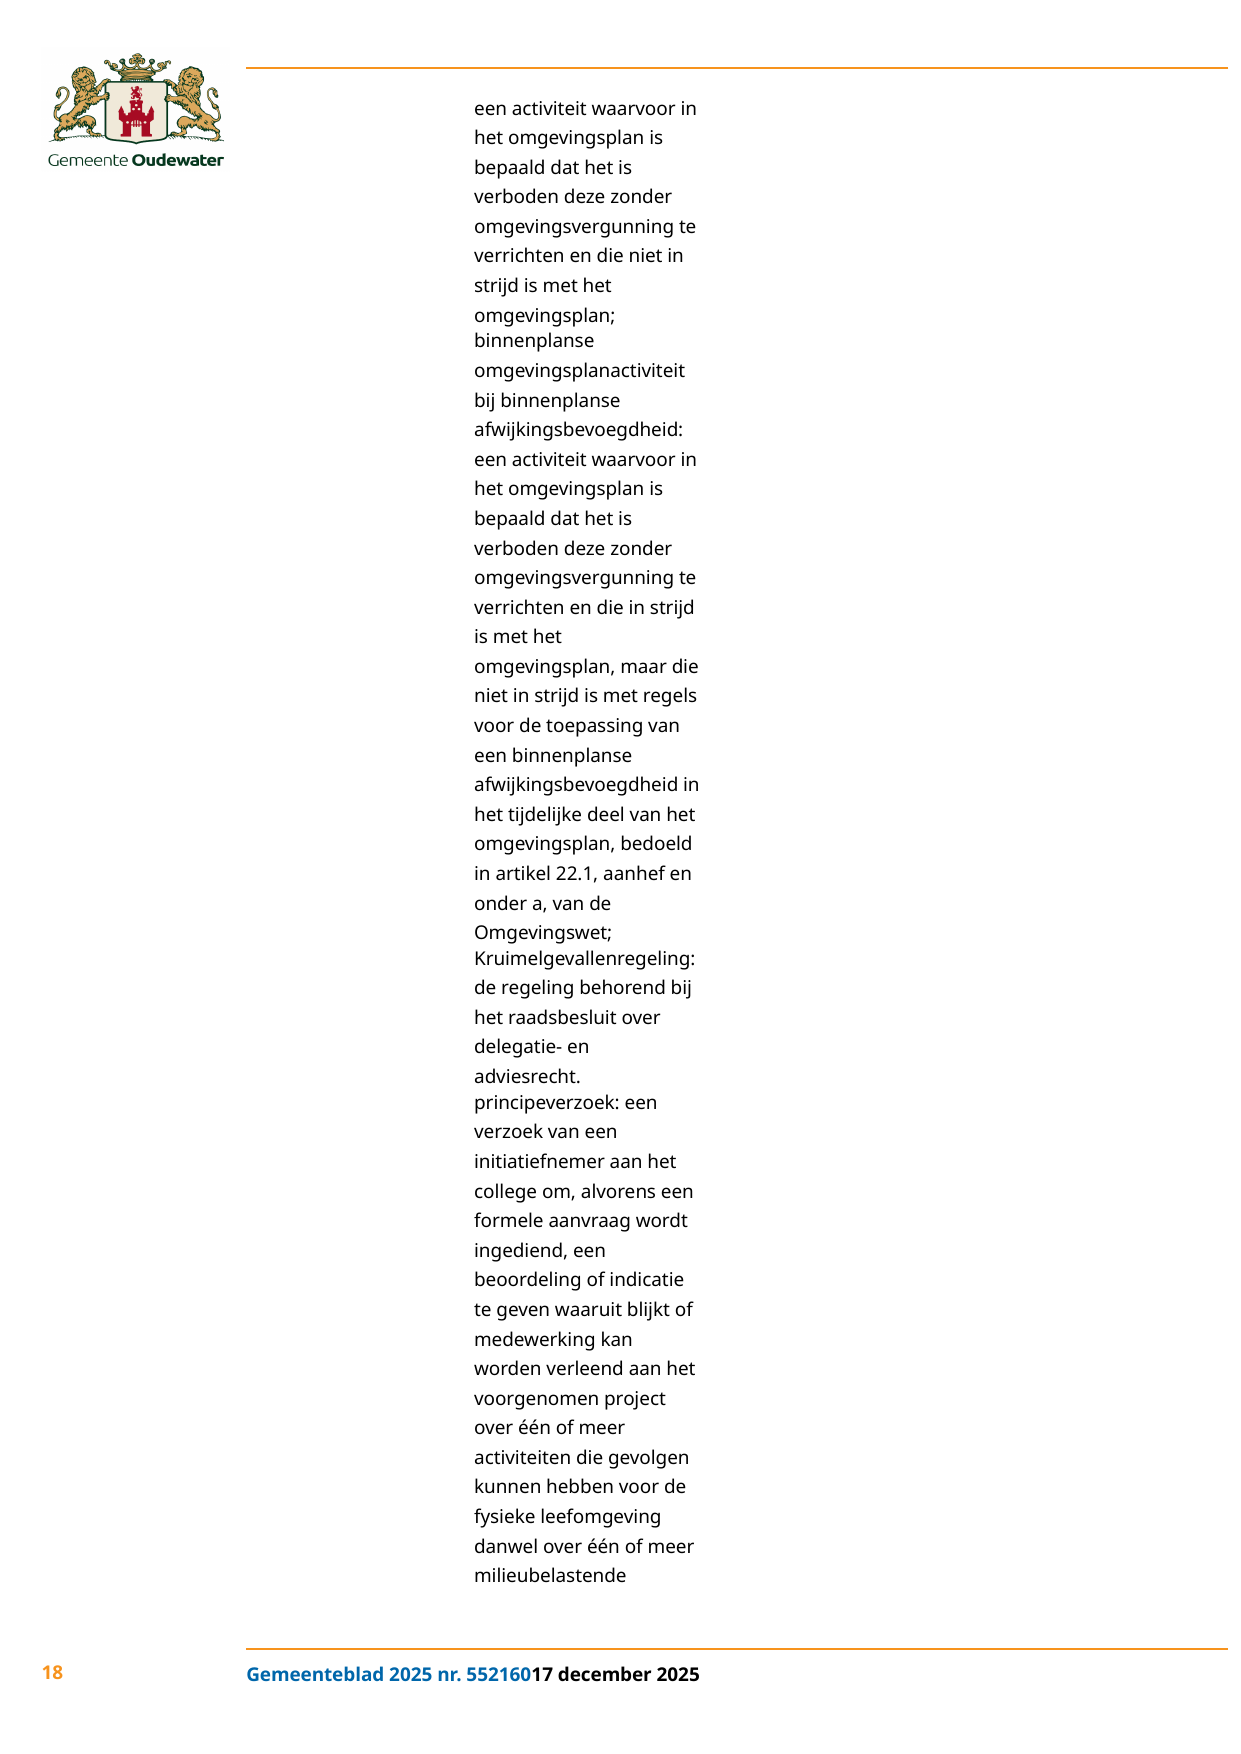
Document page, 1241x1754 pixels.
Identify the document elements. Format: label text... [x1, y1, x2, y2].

table_cell Kruimelgevallenregeling: de regeling behorend bij het raadsbesluit over delegatie- en adviesrecht. [474, 945, 700, 1089]
table_cell [248, 95, 474, 328]
picture [41, 47, 231, 172]
table_cell [926, 945, 1152, 1089]
table_cell [248, 945, 474, 1089]
table_cell een activiteit waarvoor in het omgevingsplan is bepaald dat het is verboden deze zonder omgevingsvergunning te verrichten en die niet in strijd is met het omgevingsplan; [474, 95, 700, 328]
table_cell [700, 95, 926, 328]
table_cell [700, 1089, 926, 1588]
table_cell binnenplanse omgevingsplanactiviteit bij binnenplanse afwijkingsbevoegdheid: een activiteit waarvoor in het omgevingsplan is bepaald dat het is verboden deze zonder omgevingsvergunning te verrichten en die in strijd is met het omgevingsplan, maar die niet in strijd is met regels voor de toepassing van een binnenplanse afwijkingsbevoegdheid in het tijdelijke deel van het omgevingsplan, bedoeld in artikel 22.1, aanhef en onder a, van de Omgevingswet; [474, 328, 700, 945]
table_cell [248, 1089, 474, 1588]
table_cell [926, 95, 1152, 328]
table_cell principeverzoek: een verzoek van een initiatiefnemer aan het college om, alvorens een formele aanvraag wordt ingediend, een beoordeling of indicatie te geven waaruit blijkt of medewerking kan worden verleend aan het voorgenomen project over één of meer activiteiten die gevolgen kunnen hebben voor de fysieke leefomgeving danwel over één of meer milieubelastende [474, 1089, 700, 1588]
table_cell [926, 328, 1152, 945]
table_cell [248, 328, 474, 945]
table_cell [700, 328, 926, 945]
table_cell [700, 945, 926, 1089]
table_cell [926, 1089, 1152, 1588]
